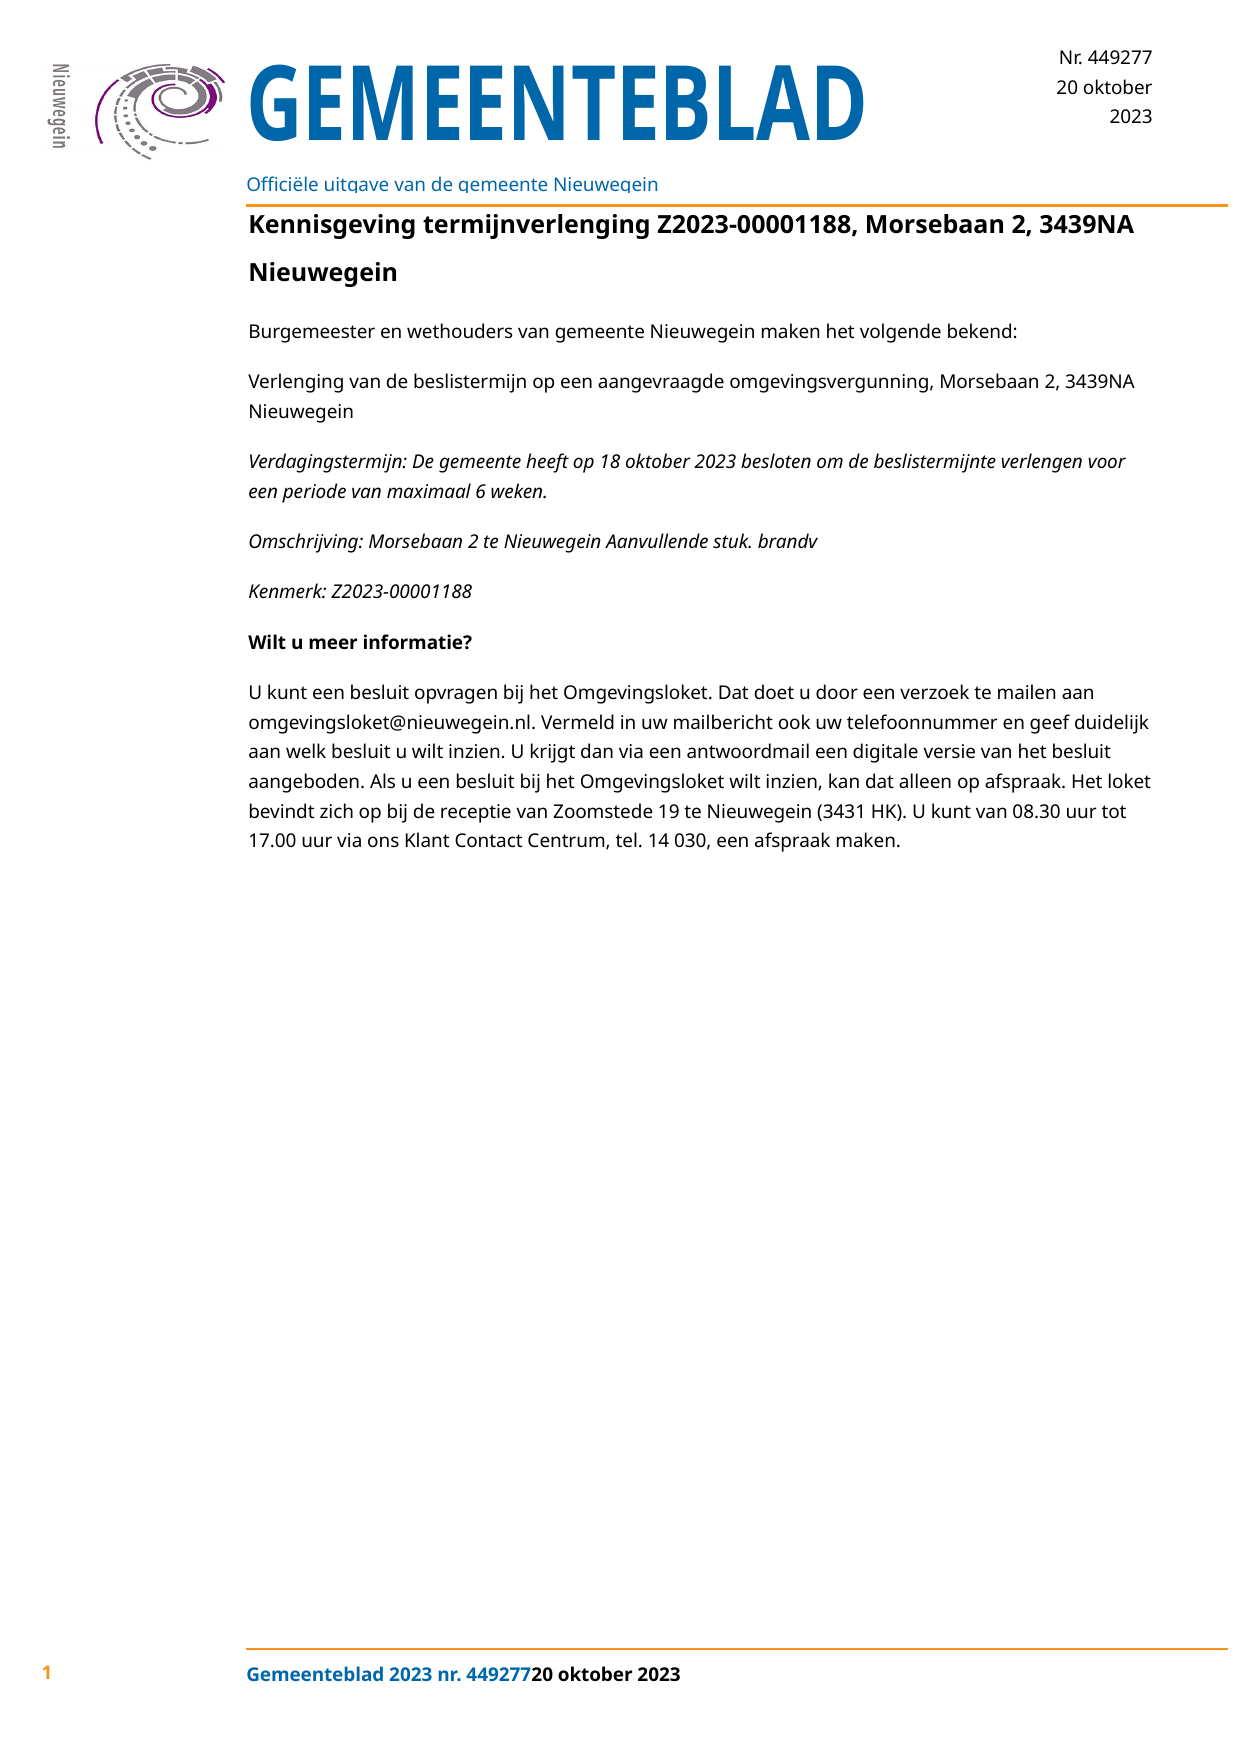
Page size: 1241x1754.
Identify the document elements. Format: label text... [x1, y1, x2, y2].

text Kenmerk: Z2023-00001188 [248, 579, 1152, 604]
text U kunt een besluit opvragen bij het Omgevingsloket. Dat doet u door een verzoek te mailen aan omgevingsloket@nieuwegein.nl. Vermeld in uw mailbericht ook uw telefoonnummer en geef duidelijk aan welk besluit u wilt inzien. U krijgt dan via een antwoordmail een digitale versie van het besluit aangeboden. Als u een besluit bij het Omgevingsloket wilt inzien, kan dat alleen op afspraak. Het loket bevindt zich op bij de receptie van Zoomstede 19 te Nieuwegein (3431 HK). U kunt van 08.30 uur tot 17.00 uur via ons Klant Contact Centrum, tel. 14 030, een afspraak maken. [248, 679, 1152, 853]
text Verlenging van de beslistermijn op een aangevraagde omgevingsvergunning, Morsebaan 2, 3439NA Nieuwegein [248, 368, 1152, 424]
text Burgemeester en wethouders van gemeente Nieuwegein maken het volgende bekend: [248, 318, 1152, 344]
text Omschrijving: Morsebaan 2 te Nieuwegein Aanvullende stuk. brandv [248, 528, 1152, 554]
text Kennisgeving termijnverlenging Z2023-00001188, Morsebaan 2, 3439NA Nieuwegein [248, 207, 1152, 288]
text Wilt u meer informatie? [248, 629, 1152, 655]
picture [41, 47, 231, 172]
text Verdagingstermijn: De gemeente heeft op 18 oktober 2023 besloten om de beslistermijnte verlengen voor een periode van maximaal 6 weken. [248, 448, 1152, 504]
